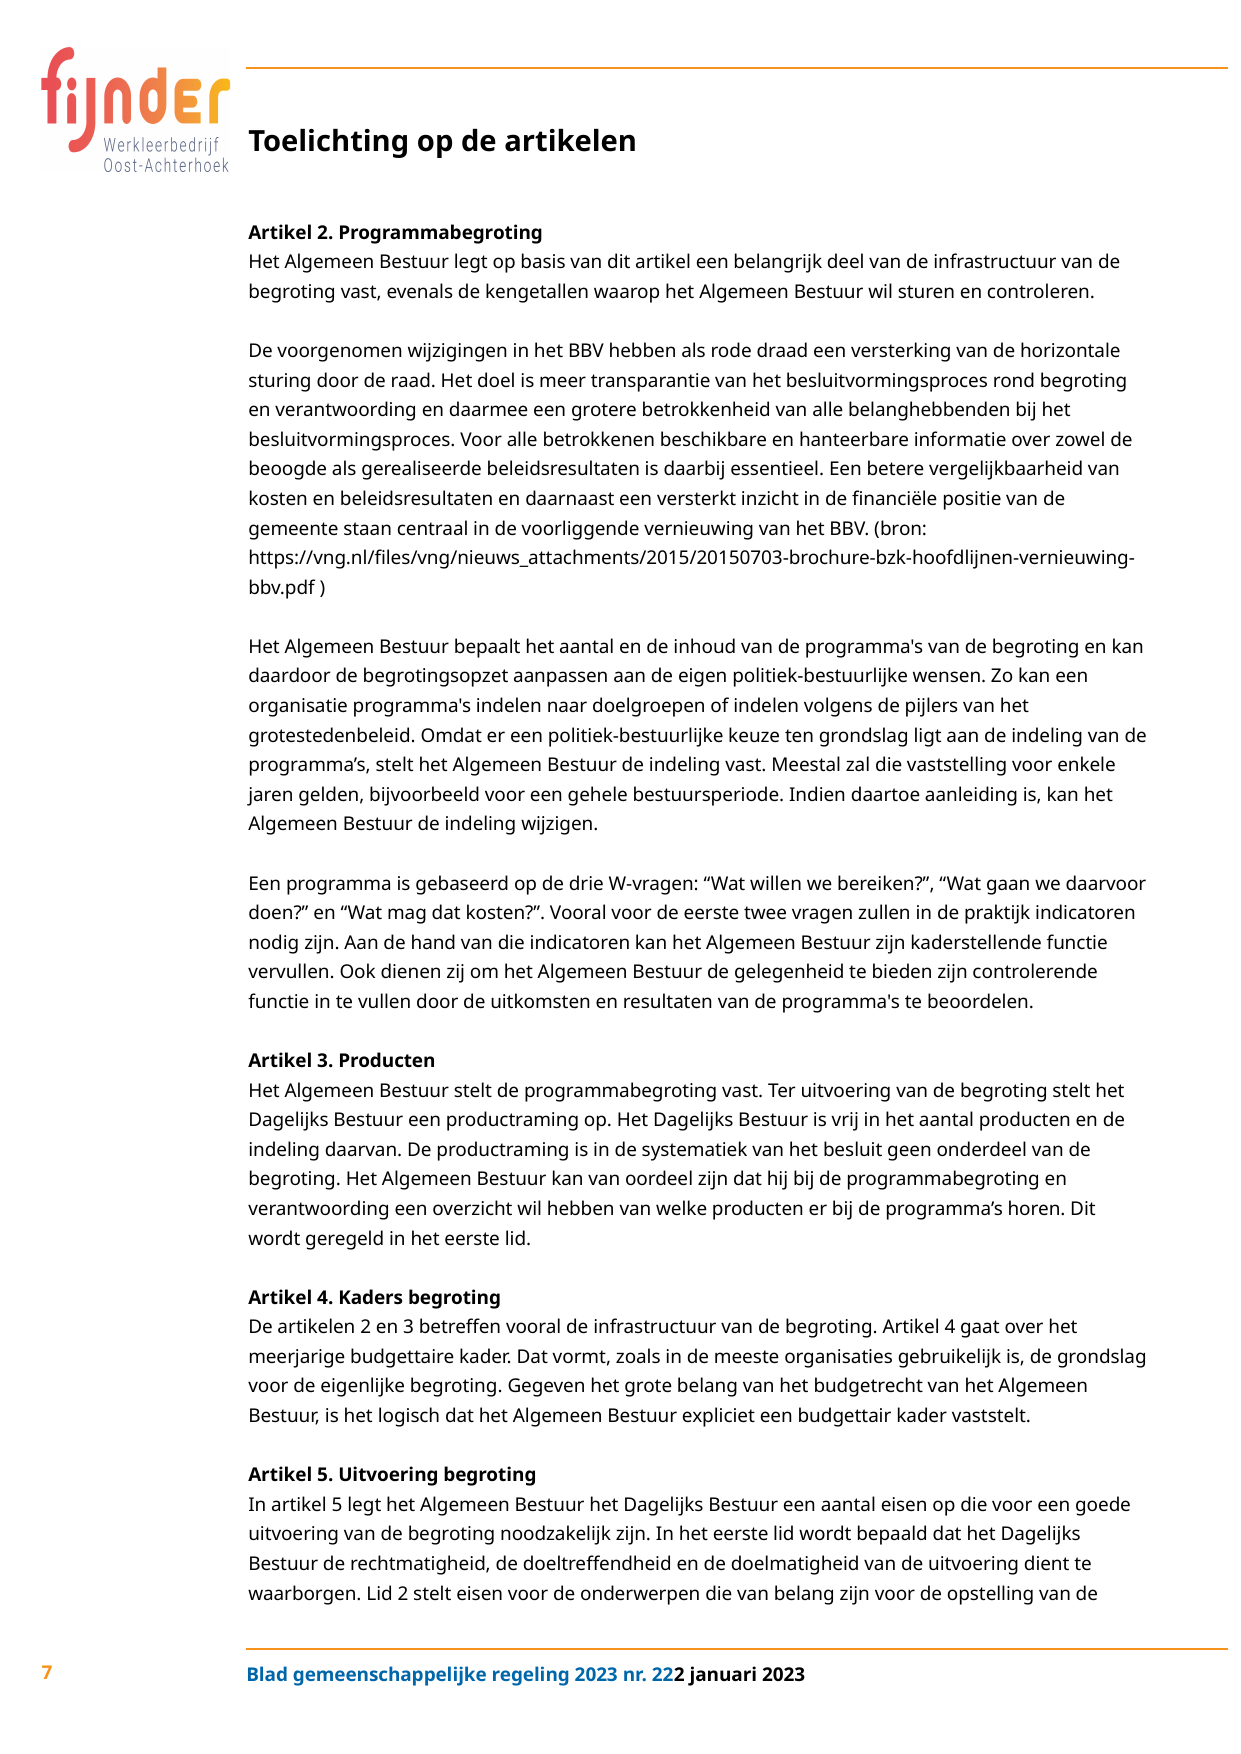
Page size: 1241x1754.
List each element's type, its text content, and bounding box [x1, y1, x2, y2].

text De artikelen 2 en 3 betreffen vooral de infrastructuur van de begroting. Artikel 4 gaat over het meerjarige budgettaire kader. Dat vormt, zoals in de meeste organisaties gebruikelijk is, de grondslag voor de eigenlijke begroting. Gegeven het grote belang van het budgetrecht van het Algemeen Bestuur, is het logisch dat het Algemeen Bestuur expliciet een budgettair kader vaststelt. [248, 1313, 1152, 1428]
picture [41, 47, 231, 172]
text Het Algemeen Bestuur stelt de programmabegroting vast. Ter uitvoering van de begroting stelt het Dagelijks Bestuur een productraming op. Het Dagelijks Bestuur is vrij in het aantal producten en de indeling daarvan. De productraming is in de systematiek van het besluit geen onderdeel van de begroting. Het Algemeen Bestuur kan van oordeel zijn dat hij bij de programmabegroting en verantwoording een overzicht wil hebben van welke producten er bij de programma’s horen. Dit wordt geregeld in het eerste lid. [248, 1077, 1152, 1251]
text In artikel 5 legt het Algemeen Bestuur het Dagelijks Bestuur een aantal eisen op die voor een goede uitvoering van de begroting noodzakelijk zijn. In het eerste lid wordt bepaald dat het Dagelijks Bestuur de rechtmatigheid, de doeltreffendheid en de doelmatigheid van de uitvoering dient te waarborgen. Lid 2 stelt eisen voor de onderwerpen die van belang zijn voor de opstelling van de [248, 1491, 1152, 1606]
text Een programma is gebaseerd op de drie W-vragen: “Wat willen we bereiken?”, “Wat gaan we daarvoor doen?” en “Wat mag dat kosten?”. Vooral voor de eerste twee vragen zullen in de praktijk indicatoren nodig zijn. Aan de hand van die indicatoren kan het Algemeen Bestuur zijn kaderstellende functie vervullen. Ook dienen zij om het Algemeen Bestuur de gelegenheid te bieden zijn controlerende functie in te vullen door de uitkomsten en resultaten van de programma's te beoordelen. [248, 870, 1152, 1014]
text Artikel 3. Producten [248, 1047, 1152, 1073]
text Toelichting op de artikelen [248, 121, 1152, 160]
text Artikel 4. Kaders begroting [248, 1284, 1152, 1310]
text De voorgenomen wijzigingen in het BBV hebben als rode draad een versterking van de horizontale sturing door de raad. Het doel is meer transparantie van het besluitvormingsproces rond begroting en verantwoording en daarmee een grotere betrokkenheid van alle belanghebbenden bij het besluitvormingsproces. Voor alle betrokkenen beschikbare en hanteerbare informatie over zowel de beoogde als gerealiseerde beleidsresultaten is daarbij essentieel. Een betere vergelijkbaarheid van kosten en beleidsresultaten en daarnaast een versterkt inzicht in de financiële positie van de gemeente staan centraal in de voorliggende vernieuwing van het BBV. (bron: https://vng.nl/files/vng/nieuws_attachments/2015/20150703-brochure-bzk-hoofdlijnen-vernieuwing-bbv.pdf ) [248, 337, 1152, 600]
text Het Algemeen Bestuur legt op basis van dit artikel een belangrijk deel van de infrastructuur van de begroting vast, evenals de kengetallen waarop het Algemeen Bestuur wil sturen en controleren. [248, 248, 1152, 304]
text Het Algemeen Bestuur bepaalt het aantal en de inhoud van de programma's van de begroting en kan daardoor de begrotingsopzet aanpassen aan de eigen politiek-bestuurlijke wensen. Zo kan een organisatie programma's indelen naar doelgroepen of indelen volgens de pijlers van het grotestedenbeleid. Omdat er een politiek-bestuurlijke keuze ten grondslag ligt aan de indeling van de programma’s, stelt het Algemeen Bestuur de indeling vast. Meestal zal die vaststelling voor enkele jaren gelden, bijvoorbeeld voor een gehele bestuursperiode. Indien daartoe aanleiding is, kan het Algemeen Bestuur de indeling wijzigen. [248, 633, 1152, 836]
text Artikel 5. Uitvoering begroting [248, 1461, 1152, 1487]
text Artikel 2. Programmabegroting [248, 219, 1152, 245]
